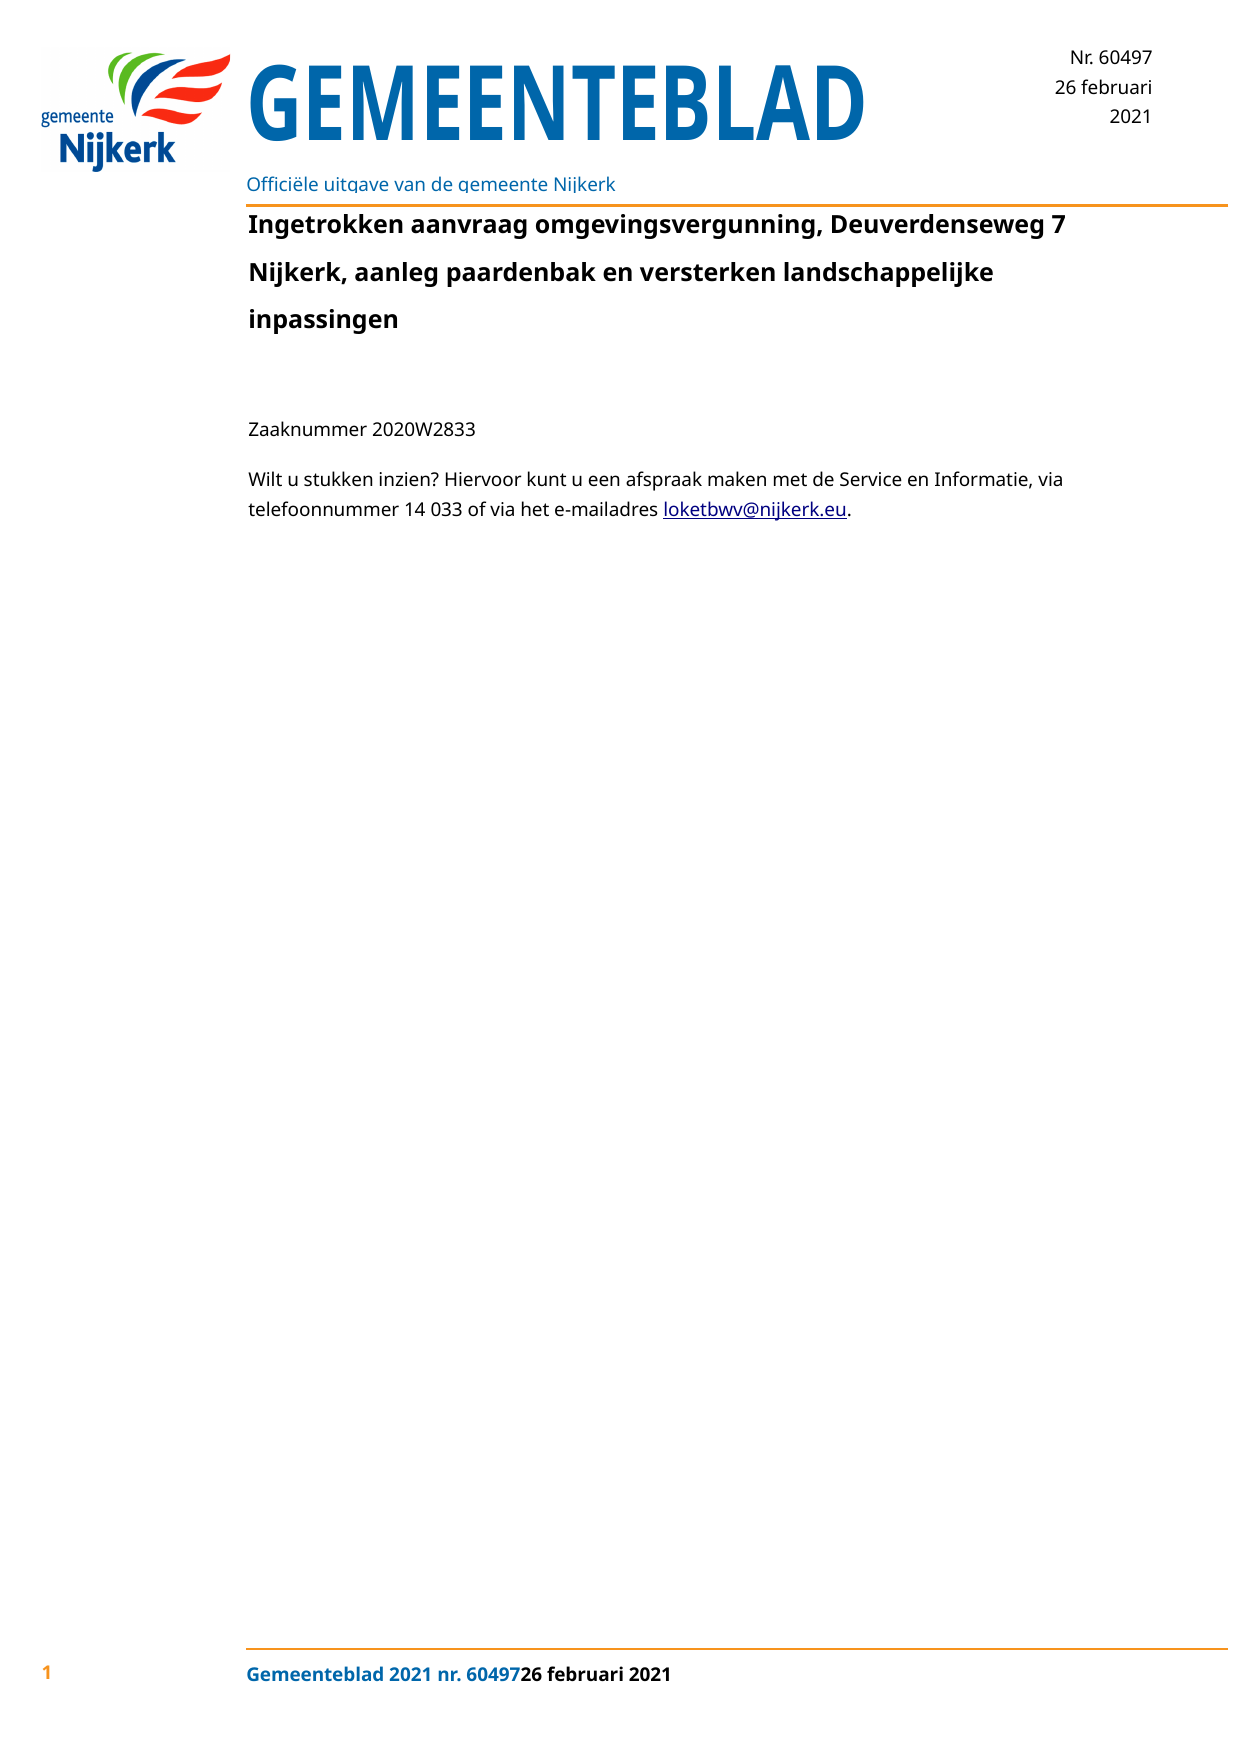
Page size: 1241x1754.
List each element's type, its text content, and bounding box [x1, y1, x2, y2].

text Ingetrokken aanvraag omgevingsvergunning, Deuverdenseweg 7 Nijkerk, aanleg paardenbak en versterken landschappelijke inpassingen [248, 207, 1152, 336]
text Wilt u stukken inzien? Hiervoor kunt u een afspraak maken met de Service en Informatie, via telefoonnummer 14 033 of via het e-mailadres loketbwv@nijkerk.eu. [248, 466, 1152, 522]
picture [41, 47, 231, 172]
text Zaaknummer 2020W2833 [248, 416, 1152, 442]
